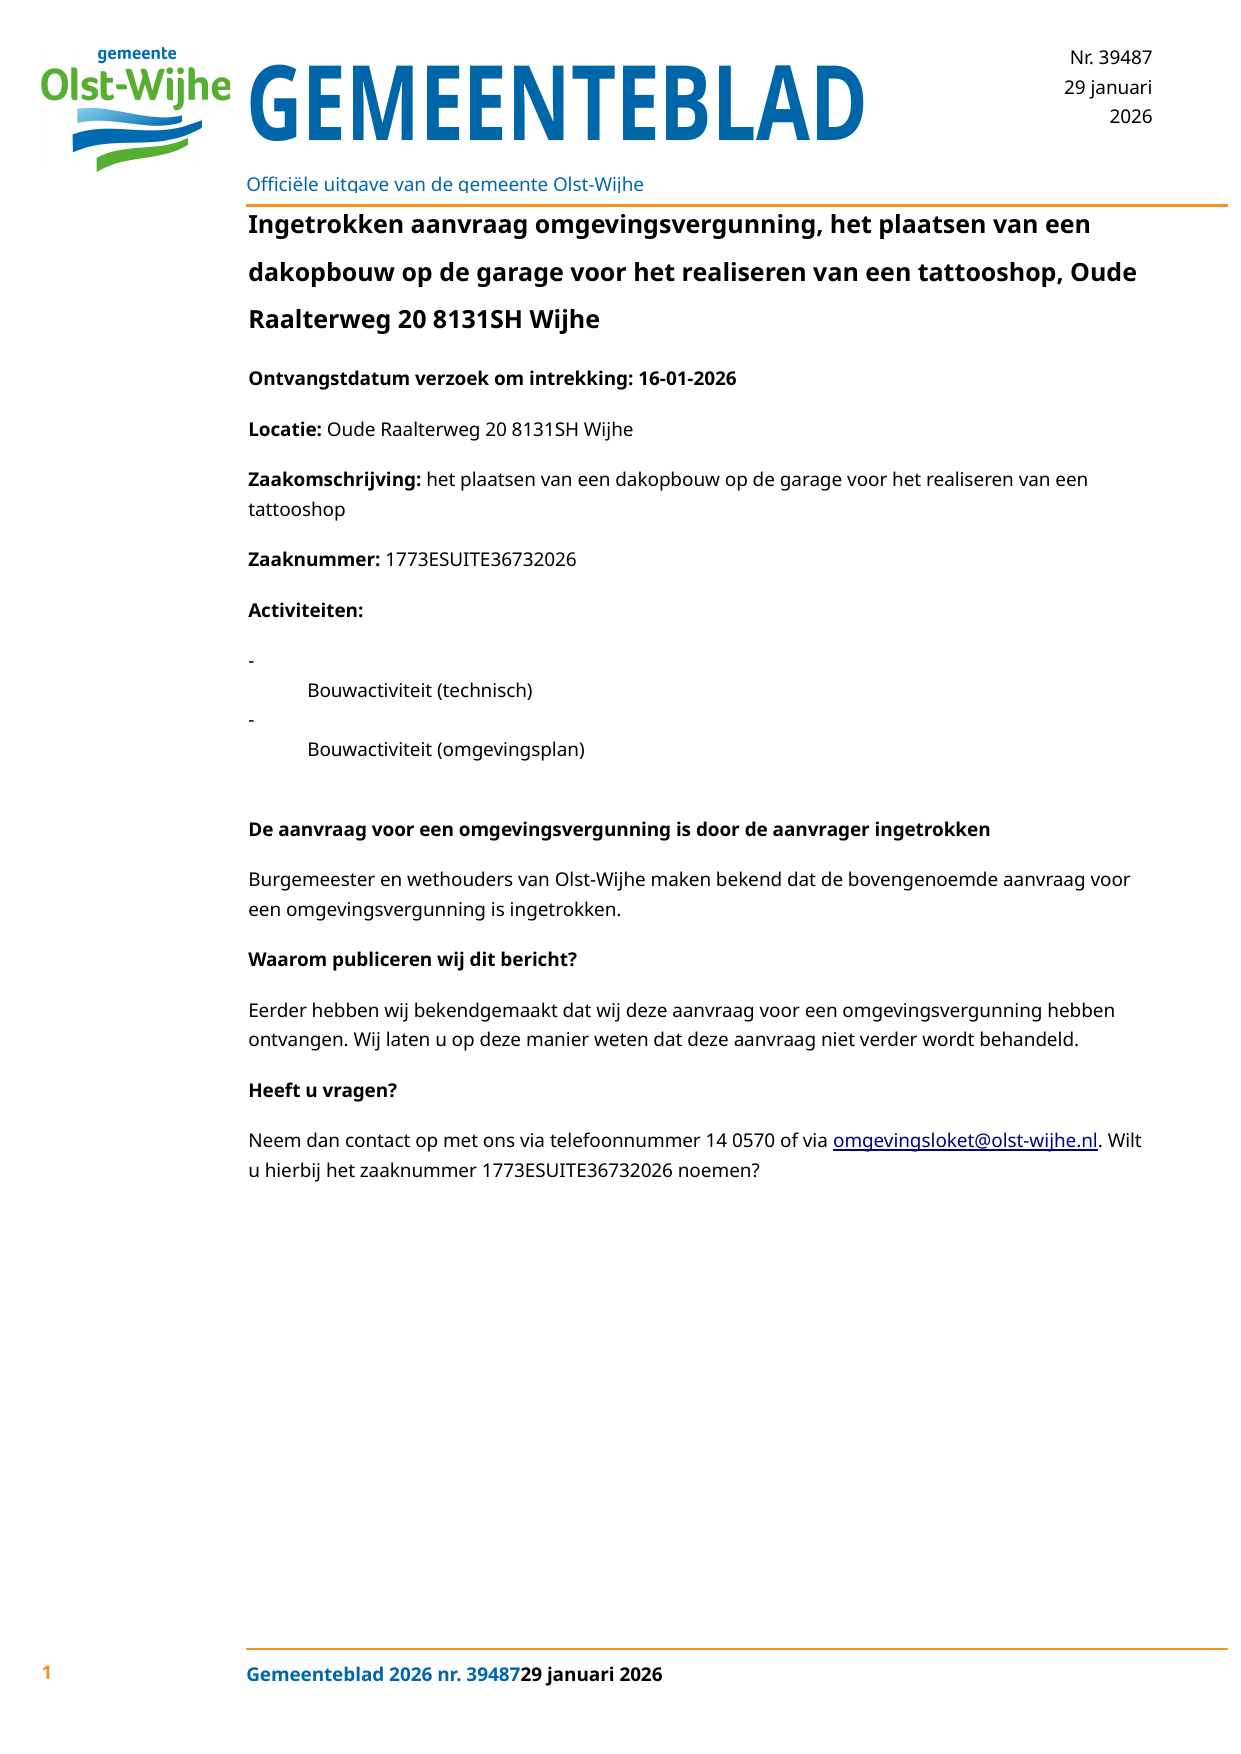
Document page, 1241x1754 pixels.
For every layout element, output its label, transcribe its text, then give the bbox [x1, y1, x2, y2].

text Zaakomschrijving: het plaatsen van een dakopbouw op de garage voor het realiseren van een tattooshop [248, 466, 1152, 522]
text Neem dan contact op met ons via telefoonnummer 14 0570 of via omgevingsloket@olst-wijhe.nl. Wilt u hierbij het zaaknummer 1773ESUITE36732026 noemen? [248, 1127, 1152, 1182]
text Eerder hebben wij bekendgemaakt dat wij deze aanvraag voor een omgevingsvergunning hebben ontvangen. Wij laten u op deze manier weten dat deze aanvraag niet verder wordt behandeld. [248, 997, 1152, 1052]
picture [41, 47, 231, 172]
text Burgemeester en wethouders van Olst-Wijhe maken bekend dat de bovengenoemde aanvraag voor een omgevingsvergunning is ingetrokken. [248, 866, 1152, 922]
text Waarom publiceren wij dit bericht? [248, 946, 1152, 972]
text Ontvangstdatum verzoek om intrekking: 16-01-2026 [248, 366, 1152, 391]
list Bouwactiviteit (technisch) [248, 677, 1152, 702]
text Activiteiten: [248, 597, 1152, 622]
text Zaaknummer: 1773ESUITE36732026 [248, 546, 1152, 572]
list Bouwactiviteit (omgevingsplan) [248, 736, 1152, 762]
text De aanvraag voor een omgevingsvergunning is door de aanvrager ingetrokken [248, 816, 1152, 842]
text Locatie: Oude Raalterweg 20 8131SH Wijhe [248, 416, 1152, 442]
text Heeft u vragen? [248, 1077, 1152, 1102]
text Ingetrokken aanvraag omgevingsvergunning, het plaatsen van een dakopbouw op de garage voor het realiseren van een tattooshop, Oude Raalterweg 20 8131SH Wijhe [248, 207, 1152, 336]
